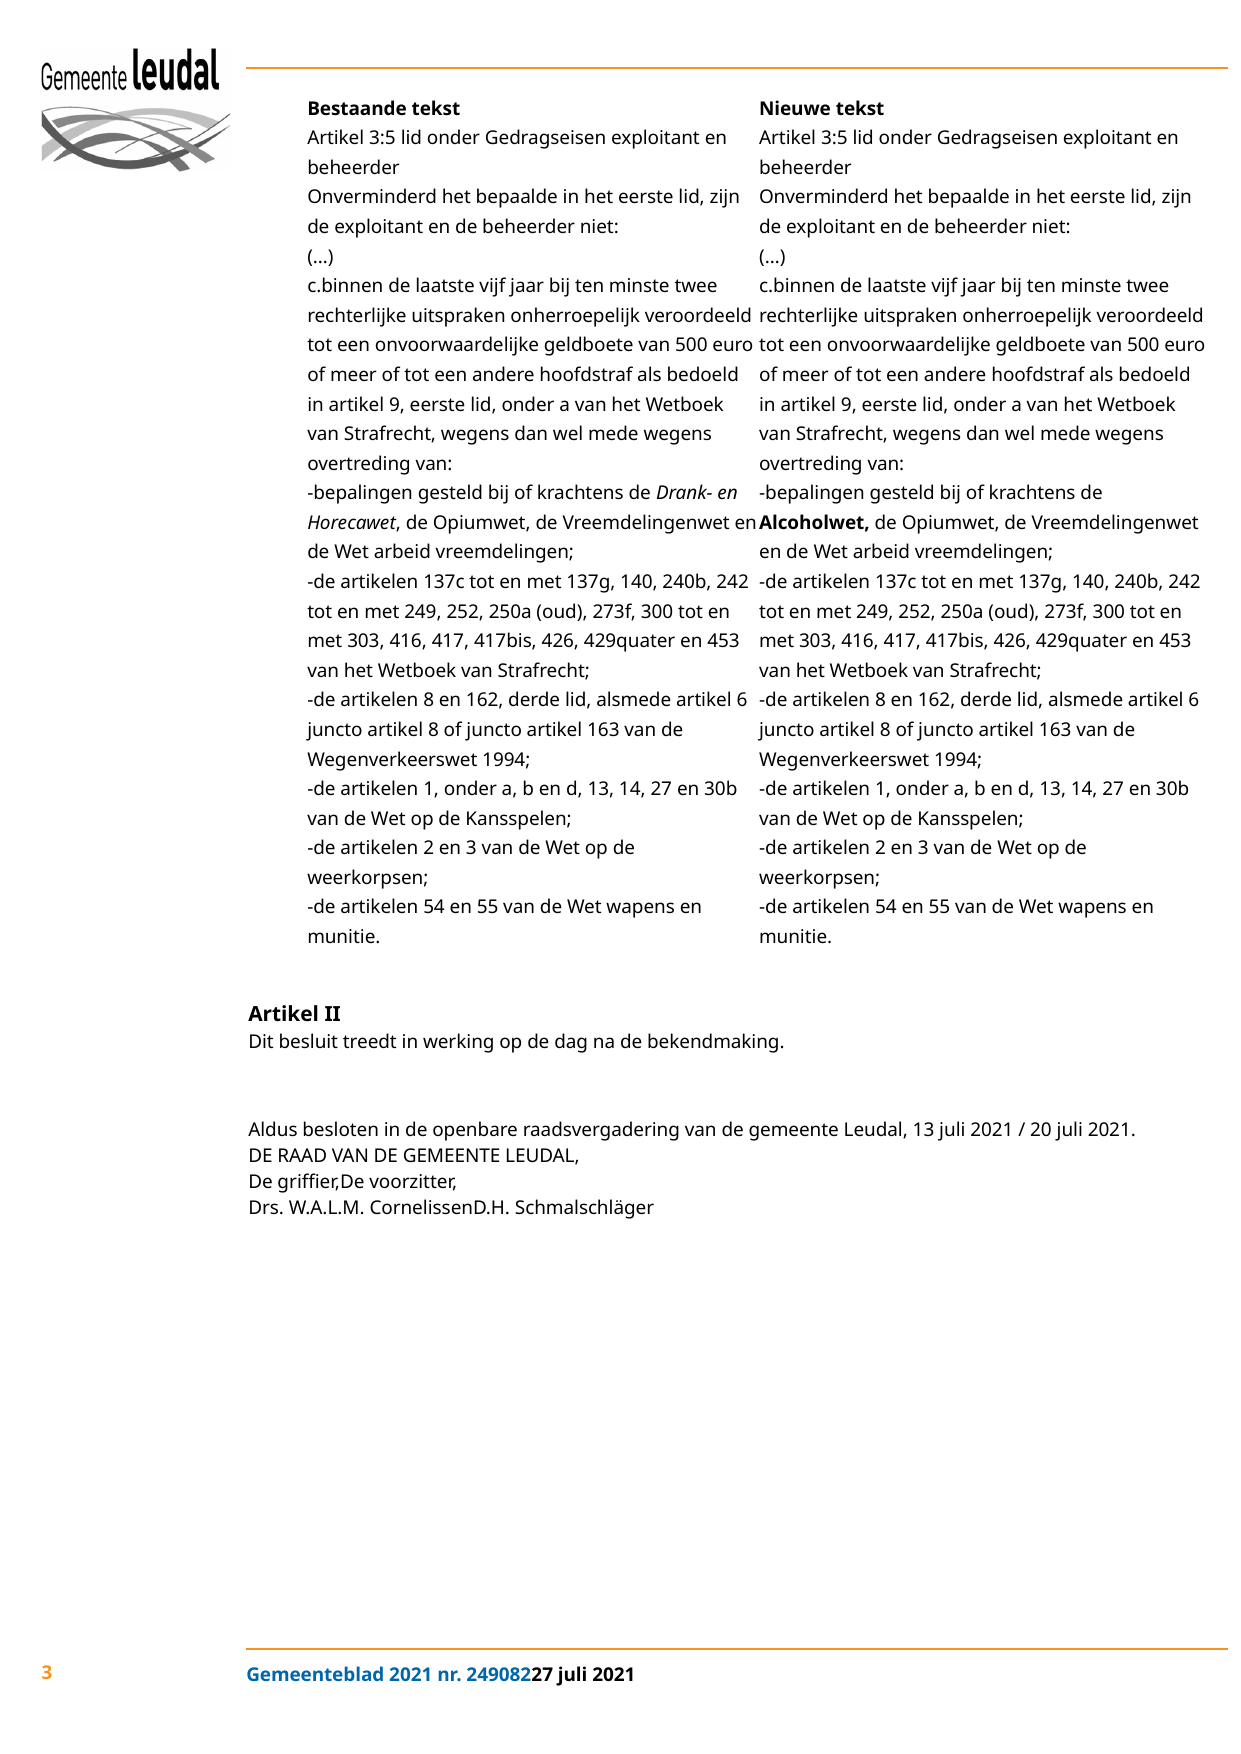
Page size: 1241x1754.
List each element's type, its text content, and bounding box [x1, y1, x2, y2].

text De griffier,De voorzitter, [248, 1168, 1152, 1194]
text Aldus besloten in de openbare raadsvergadering van de gemeente Leudal, 13 juli 2021 / 20 juli 2021. [248, 1117, 1152, 1142]
text DE RAAD VAN DE GEMEENTE LEUDAL, [248, 1142, 1152, 1168]
text Drs. W.A.L.M. CornelissenD.H. Schmalschläger [248, 1194, 1152, 1219]
text Dit besluit treedt in werking op de dag na de bekendmaking. [248, 1028, 1152, 1054]
picture [41, 47, 231, 172]
text Artikel II [248, 999, 1152, 1028]
table_header Bestaande tekst Artikel 3:5 lid onder Gedragseisen exploitant en beheerder Onverminderd het bepaalde in het eerste lid, zijn de exploitant en de beheerder niet: (…) c.binnen de laatste vijf jaar bij ten minste twee rechterlijke uitspraken onherroepelijk veroordeeld tot een onvoorwaardelijke geldboete van 500 euro of meer of tot een andere hoofdstraf als bedoeld in artikel 9, eerste lid, onder a van het Wetboek van Strafrecht, wegens dan wel mede wegens overtreding van: -bepalingen gesteld bij of krachtens de Drank- en Horecawet, de Opiumwet, de Vreemdelingenwet en de Wet arbeid vreemdelingen; -de artikelen 137c tot en met 137g, 140, 240b, 242 tot en met 249, 252, 250a (oud), 273f, 300 tot en met 303, 416, 417, 417bis, 426, 429quater en 453 van het Wetboek van Strafrecht; -de artikelen 8 en 162, derde lid, alsmede artikel 6 juncto artikel 8 of juncto artikel 163 van de Wegenverkeerswet 1994; -de artikelen 1, onder a, b en d, 13, 14, 27 en 30b van de Wet op de Kansspelen; -de artikelen 2 en 3 van de Wet op de weerkorpsen; -de artikelen 54 en 55 van de Wet wapens en munitie. [307, 95, 759, 949]
table_header Nieuwe tekst Artikel 3:5 lid onder Gedragseisen exploitant en beheerder Onverminderd het bepaalde in het eerste lid, zijn de exploitant en de beheerder niet: (…) c.binnen de laatste vijf jaar bij ten minste twee rechterlijke uitspraken onherroepelijk veroordeeld tot een onvoorwaardelijke geldboete van 500 euro of meer of tot een andere hoofdstraf als bedoeld in artikel 9, eerste lid, onder a van het Wetboek van Strafrecht, wegens dan wel mede wegens overtreding van: -bepalingen gesteld bij of krachtens de Alcoholwet, de Opiumwet, de Vreemdelingenwet en de Wet arbeid vreemdelingen; -de artikelen 137c tot en met 137g, 140, 240b, 242 tot en met 249, 252, 250a (oud), 273f, 300 tot en met 303, 416, 417, 417bis, 426, 429quater en 453 van het Wetboek van Strafrecht; -de artikelen 8 en 162, derde lid, alsmede artikel 6 juncto artikel 8 of juncto artikel 163 van de Wegenverkeerswet 1994; -de artikelen 1, onder a, b en d, 13, 14, 27 en 30b van de Wet op de Kansspelen; -de artikelen 2 en 3 van de Wet op de weerkorpsen; -de artikelen 54 en 55 van de Wet wapens en munitie. [759, 95, 1211, 949]
